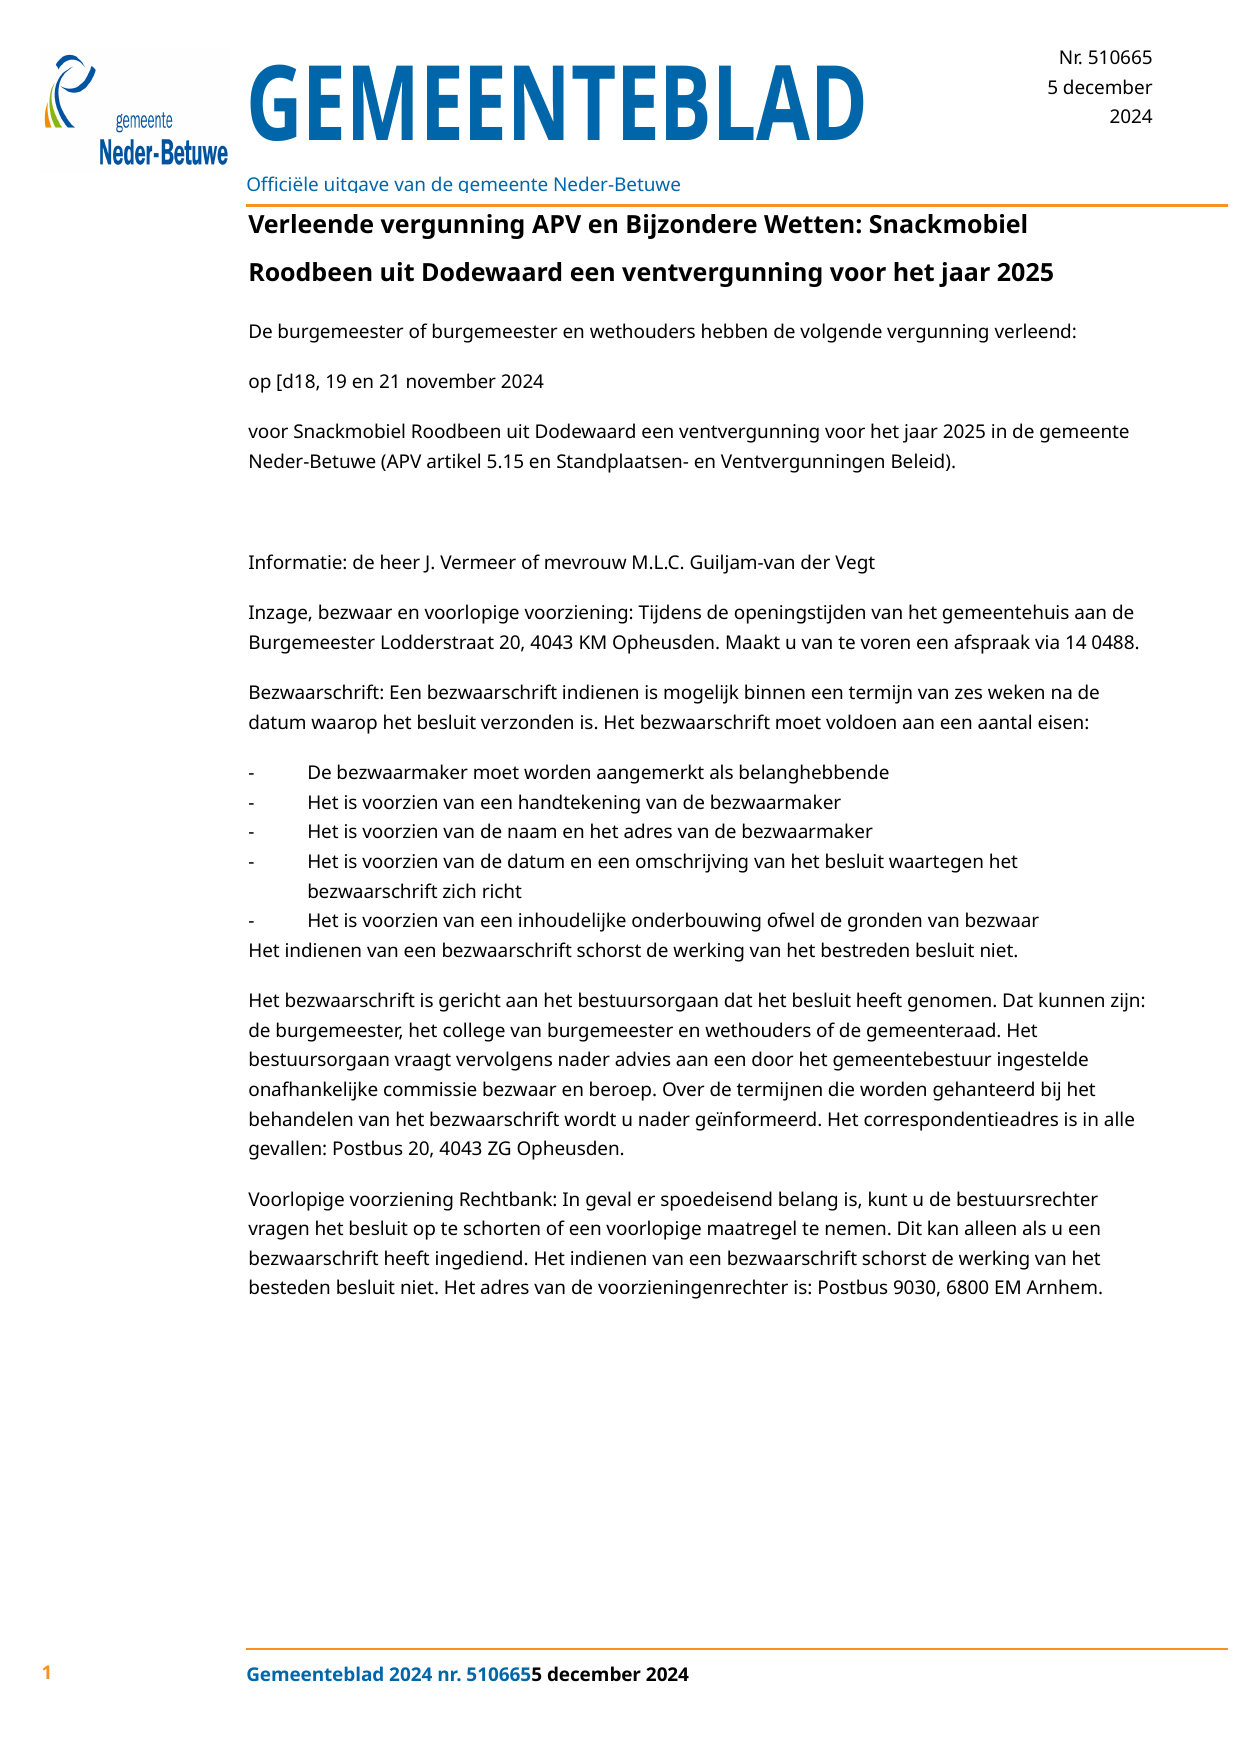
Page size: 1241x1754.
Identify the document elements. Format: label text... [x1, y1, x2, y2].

list Het is voorzien van een handtekening van de bezwaarmaker [248, 789, 1152, 815]
text Het bezwaarschrift is gericht aan het bestuursorgaan dat het besluit heeft genomen. Dat kunnen zijn: de burgemeester, het college van burgemeester en wethouders of de gemeenteraad. Het bestuursorgaan vraagt vervolgens nader advies aan een door het gemeentebestuur ingestelde onafhankelijke commissie bezwaar en beroep. Over de termijnen die worden gehanteerd bij het behandelen van het bezwaarschrift wordt u nader geïnformeerd. Het correspondentieadres is in alle gevallen: Postbus 20, 4043 ZG Opheusden. [248, 987, 1152, 1161]
text Inzage, bezwaar en voorlopige voorziening: Tijdens de openingstijden van het gemeentehuis aan de Burgemeester Lodderstraat 20, 4043 KM Opheusden. Maakt u van te voren een afspraak via 14 0488. [248, 599, 1152, 655]
text Het indienen van een bezwaarschrift schorst de werking van het bestreden besluit niet. [248, 937, 1152, 963]
list Het is voorzien van een inhoudelijke onderbouwing ofwel de gronden van bezwaar [248, 907, 1152, 933]
picture [41, 47, 231, 172]
text op [d18, 19 en 21 november 2024 [248, 368, 1152, 394]
text De burgemeester of burgemeester en wethouders hebben de volgende vergunning verleend: [248, 318, 1152, 344]
list Het is voorzien van de naam en het adres van de bezwaarmaker [248, 819, 1152, 844]
list Het is voorzien van de datum en een omschrijving van het besluit waartegen het bezwaarschrift zich richt [248, 848, 1152, 904]
text Voorlopige voorziening Rechtbank: In geval er spoedeisend belang is, kunt u de bestuursrechter vragen het besluit op te schorten of een voorlopige maatregel te nemen. Dit kan alleen als u een bezwaarschrift heeft ingediend. Het indienen van een bezwaarschrift schorst de werking van het besteden besluit niet. Het adres van de voorzieningenrechter is: Postbus 9030, 6800 EM Arnhem. [248, 1186, 1152, 1300]
text Verleende vergunning APV en Bijzondere Wetten: Snackmobiel Roodbeen uit Dodewaard een ventvergunning voor het jaar 2025 [248, 207, 1152, 288]
text voor Snackmobiel Roodbeen uit Dodewaard een ventvergunning voor het jaar 2025 in de gemeente Neder-Betuwe (APV artikel 5.15 en Standplaatsen- en Ventvergunningen Beleid). [248, 419, 1152, 474]
text Bezwaarschrift: Een bezwaarschrift indienen is mogelijk binnen een termijn van zes weken na de datum waarop het besluit verzonden is. Het bezwaarschrift moet voldoen aan een aantal eisen: [248, 679, 1152, 735]
list De bezwaarmaker moet worden aangemerkt als belanghebbende [248, 759, 1152, 785]
text Informatie: de heer J. Vermeer of mevrouw M.L.C. Guiljam-van der Vegt [248, 549, 1152, 575]
